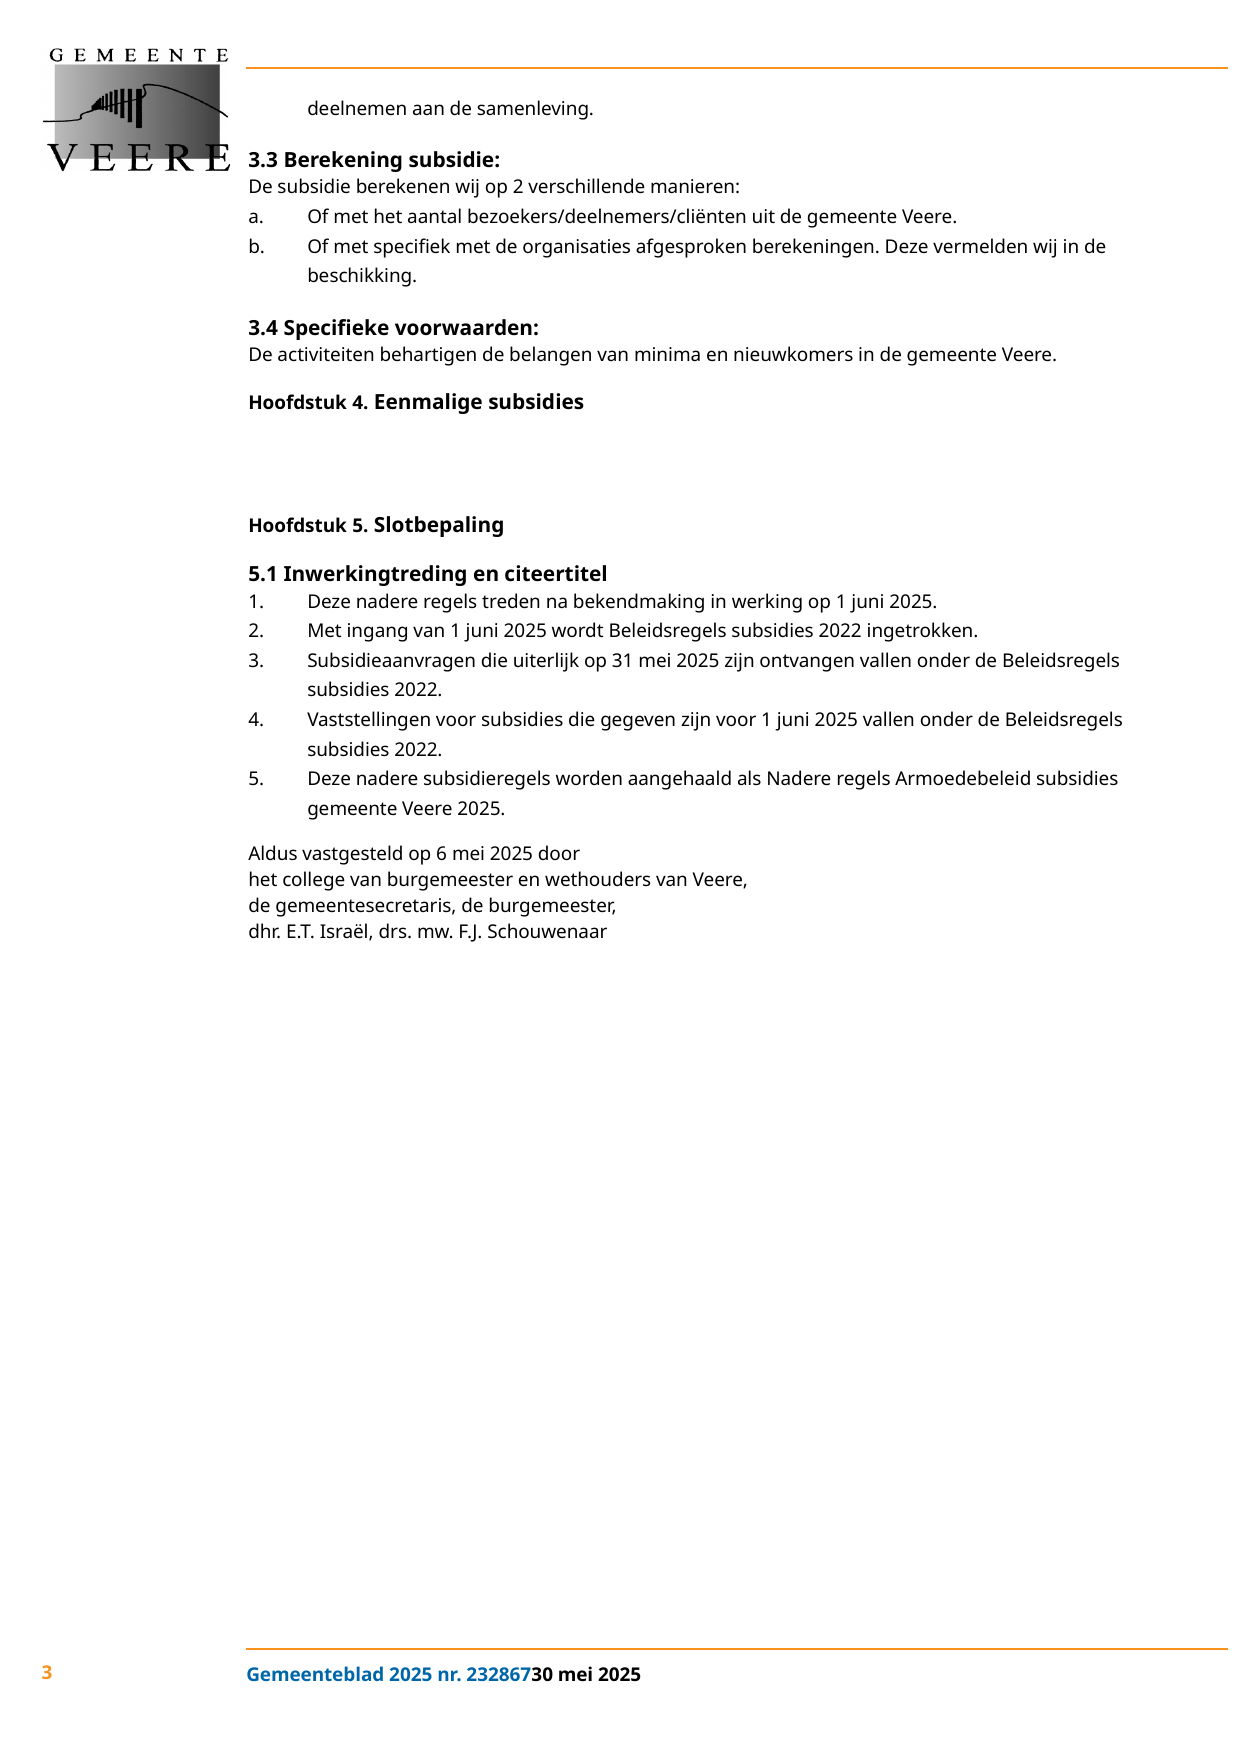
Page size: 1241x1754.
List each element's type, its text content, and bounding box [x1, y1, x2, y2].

list Of met specifiek met de organisaties afgesproken berekeningen. Deze vermelden wij in de beschikking. [248, 233, 1152, 288]
list Met ingang van 1 juni 2025 wordt Beleidsregels subsidies 2022 ingetrokken. [248, 617, 1152, 643]
picture [41, 47, 231, 172]
text 3.4 Specifieke voorwaarden: [248, 313, 1152, 341]
list Subsidieaanvragen die uiterlijk op 31 mei 2025 zijn ontvangen vallen onder de Beleidsregels subsidies 2022. [248, 647, 1152, 702]
list deelnemen aan de samenleving. [248, 95, 1152, 121]
text 3.3 Berekening subsidie: [248, 145, 1152, 174]
list Deze nadere regels treden na bekendmaking in werking op 1 juni 2025. [248, 588, 1152, 614]
list Of met het aantal bezoekers/deelnemers/cliënten uit de gemeente Veere. [248, 203, 1152, 229]
text dhr. E.T. Israël, drs. mw. F.J. Schouwenaar [248, 918, 1152, 943]
list Deze nadere subsidieregels worden aangehaald als Nadere regels Armoedebeleid subsidies gemeente Veere 2025. [248, 765, 1152, 821]
list Vaststellingen voor subsidies die gegeven zijn voor 1 juni 2025 vallen onder de Beleidsregels subsidies 2022. [248, 706, 1152, 762]
text Aldus vastgesteld op 6 mei 2025 door [248, 841, 1152, 866]
text 5.1 Inwerkingtreding en citeertitel [248, 559, 1152, 588]
text het college van burgemeester en wethouders van Veere, [248, 866, 1152, 892]
text Hoofdstuk 4. Eenmalige subsidies [248, 387, 1152, 415]
text de gemeentesecretaris, de burgemeester, [248, 892, 1152, 918]
text De subsidie berekenen wij op 2 verschillende manieren: [248, 174, 1152, 199]
text De activiteiten behartigen de belangen van minima en nieuwkomers in de gemeente Veere. [248, 341, 1152, 367]
text Hoofdstuk 5. Slotbepaling [248, 510, 1152, 539]
